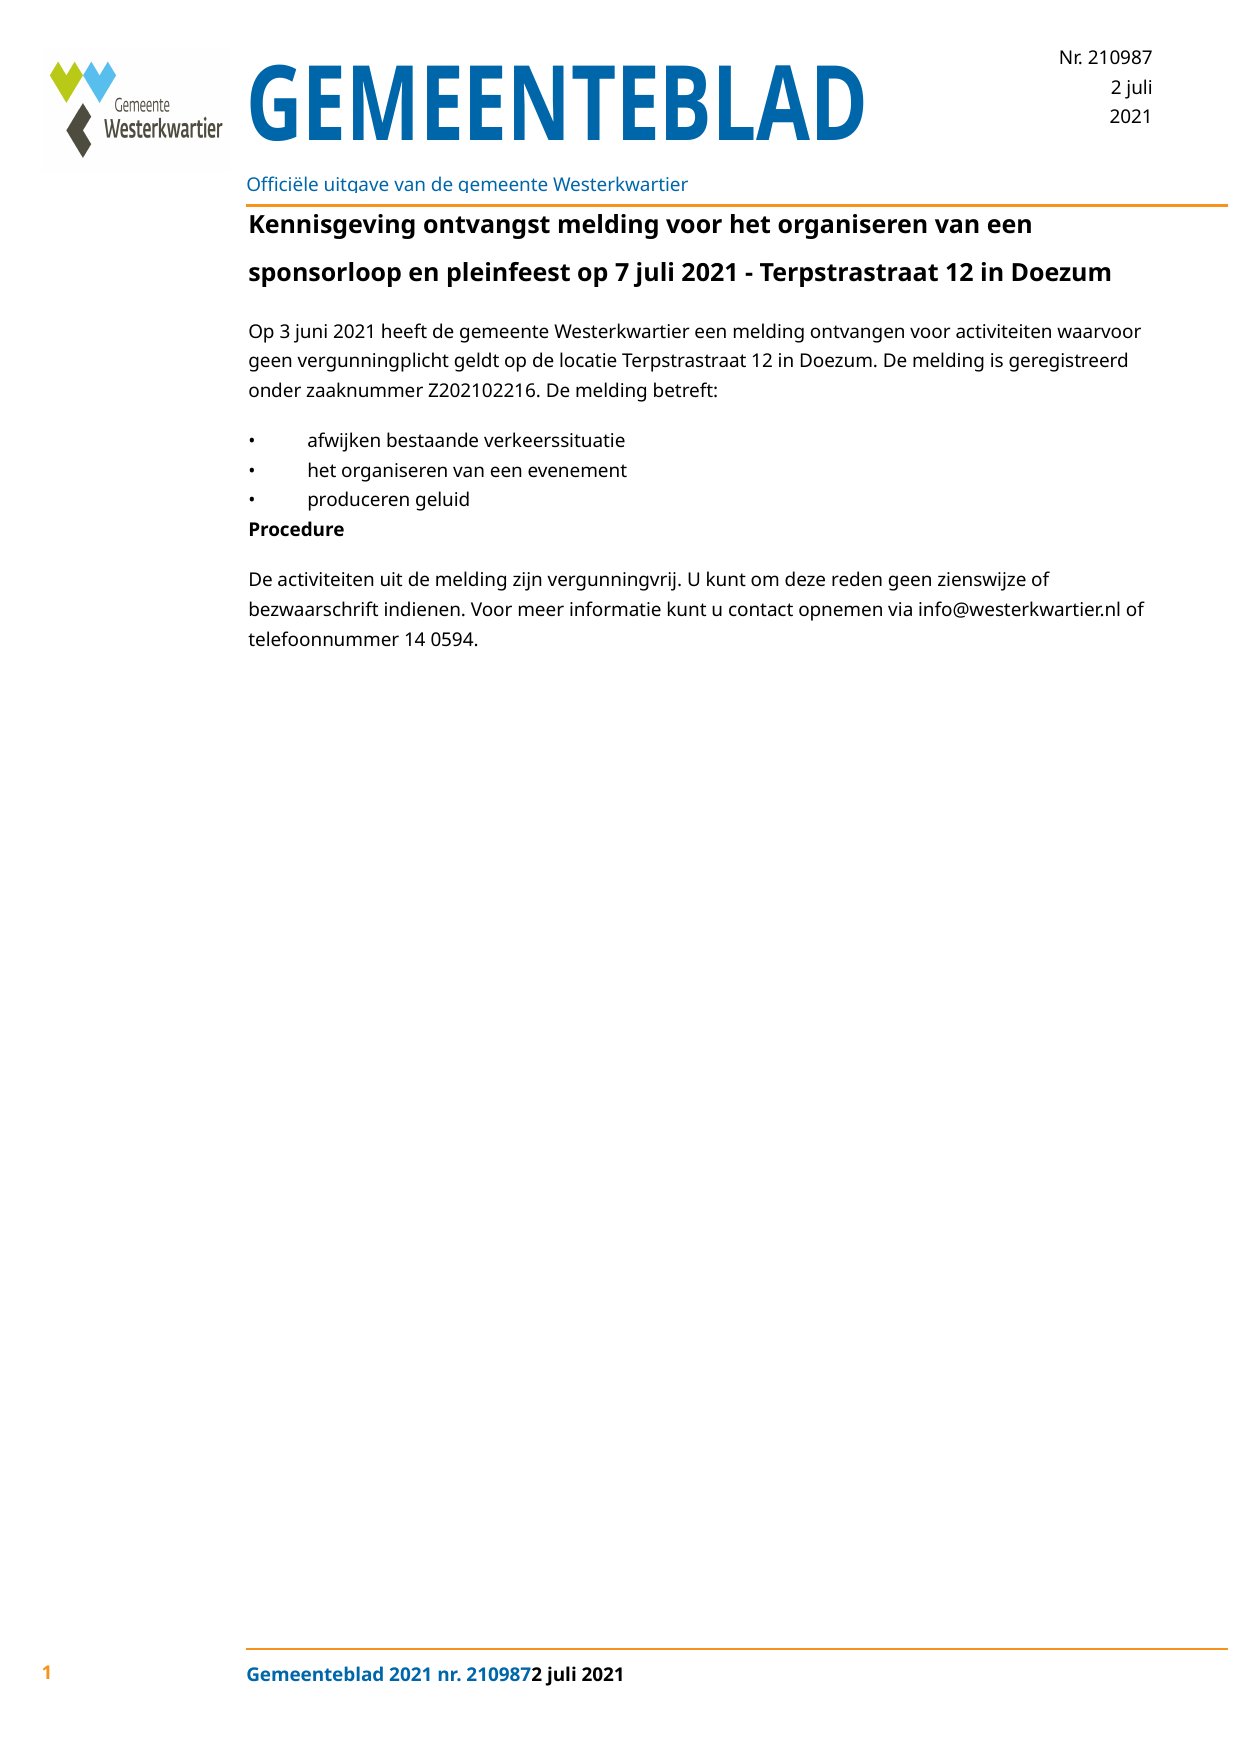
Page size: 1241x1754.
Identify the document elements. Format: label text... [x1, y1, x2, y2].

list produceren geluid [248, 487, 1152, 512]
text Procedure [248, 516, 1152, 542]
picture [41, 47, 231, 172]
text De activiteiten uit de melding zijn vergunningvrij. U kunt om deze reden geen zienswijze of bezwaarschrift indienen. Voor meer informatie kunt u contact opnemen via info@westerkwartier.nl of telefoonnummer 14 0594. [248, 567, 1152, 652]
list afwijken bestaande verkeerssituatie [248, 427, 1152, 453]
text Kennisgeving ontvangst melding voor het organiseren van een sponsorloop en pleinfeest op 7 juli 2021 - Terpstrastraat 12 in Doezum [248, 207, 1152, 288]
text Op 3 juni 2021 heeft de gemeente Westerkwartier een melding ontvangen voor activiteiten waarvoor geen vergunningplicht geldt op de locatie Terpstrastraat 12 in Doezum. De melding is geregistreerd onder zaaknummer Z202102216. De melding betreft: [248, 318, 1152, 403]
list het organiseren van een evenement [248, 457, 1152, 483]
